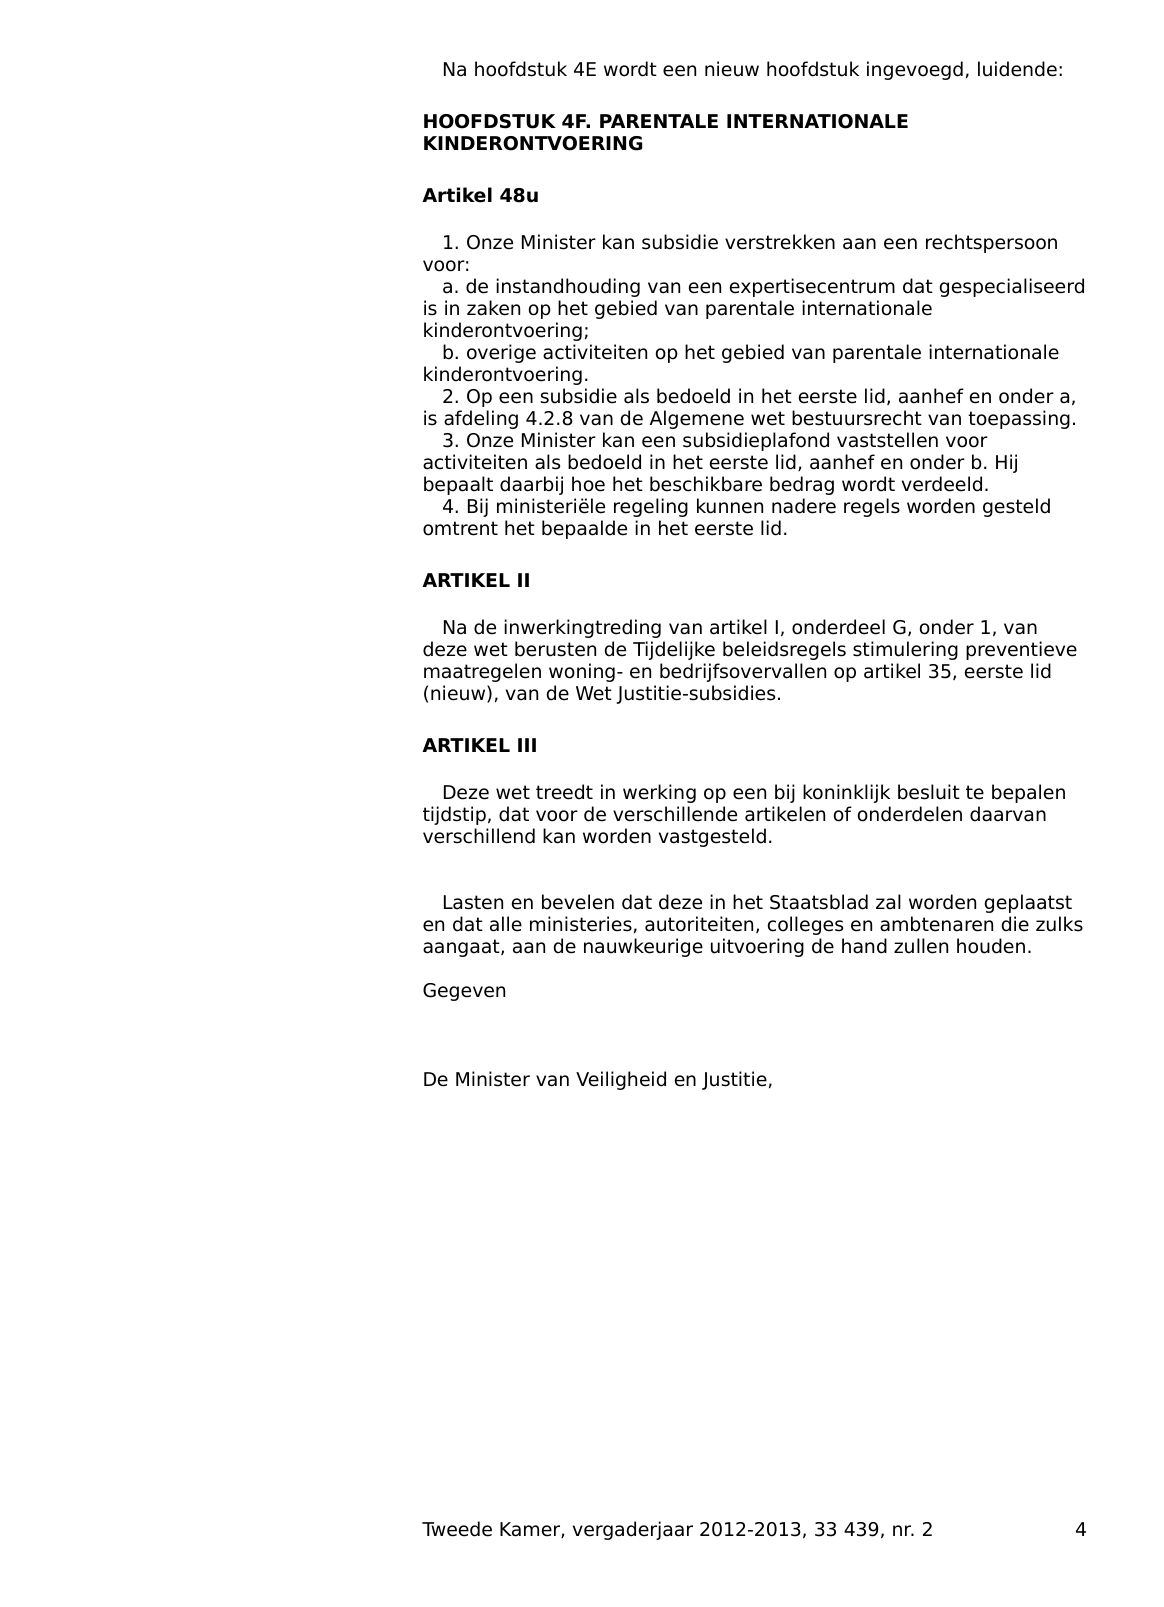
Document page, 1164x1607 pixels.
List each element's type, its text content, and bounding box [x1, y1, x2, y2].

subtitle Artikel 48u [422, 185, 1087, 207]
text 3. Onze Minister kan een subsidieplafond vaststellen voor activiteiten als bedoeld in het eerste lid, aanhef en onder b. Hij bepaalt daarbij hoe het beschikbare bedrag wordt verdeeld. [422, 430, 1087, 496]
text Lasten en bevelen dat deze in het Staatsblad zal worden geplaatst en dat alle ministeries, autoriteiten, colleges en ambtenaren die zulks aangaat, aan de nauwkeurige uitvoering de hand zullen houden. [422, 892, 1087, 958]
text Na hoofdstuk 4E wordt een nieuw hoofdstuk ingevoegd, luidende: [422, 59, 1087, 81]
text b. overige activiteiten op het gebied van parentale internationale kinderontvoering. [422, 342, 1087, 386]
text Gegeven [422, 980, 1087, 1002]
text De Minister van Veiligheid en Justitie, [422, 1068, 1087, 1091]
subtitle ARTIKEL III [422, 734, 1087, 757]
text 2. Op een subsidie als bedoeld in het eerste lid, aanhef en onder a, is afdeling 4.2.8 van de Algemene wet bestuursrecht van toepassing. [422, 386, 1087, 430]
text 1. Onze Minister kan subsidie verstrekken aan een rechtspersoon voor: [422, 232, 1087, 276]
subtitle HOOFDSTUK 4F. PARENTALE INTERNATIONALE KINDERONTVOERING [422, 111, 1087, 155]
text 4. Bij ministeriële regeling kunnen nadere regels worden gesteld omtrent het bepaalde in het eerste lid. [422, 496, 1087, 540]
text Deze wet treedt in werking op een bij koninklijk besluit te bepalen tijdstip, dat voor de verschillende artikelen of onderdelen daarvan verschillend kan worden vastgesteld. [422, 782, 1087, 847]
text Na de inwerkingtreding van artikel I, onderdeel G, onder 1, van deze wet berusten de Tijdelijke beleidsregels stimulering preventieve maatregelen woning- en bedrijfsovervallen op artikel 35, eerste lid (nieuw), van de Wet Justitie-subsidies. [422, 617, 1087, 704]
subtitle ARTIKEL II [422, 570, 1087, 592]
text a. de instandhouding van een expertisecentrum dat gespecialiseerd is in zaken op het gebied van parentale internationale kinderontvoering; [422, 276, 1087, 342]
